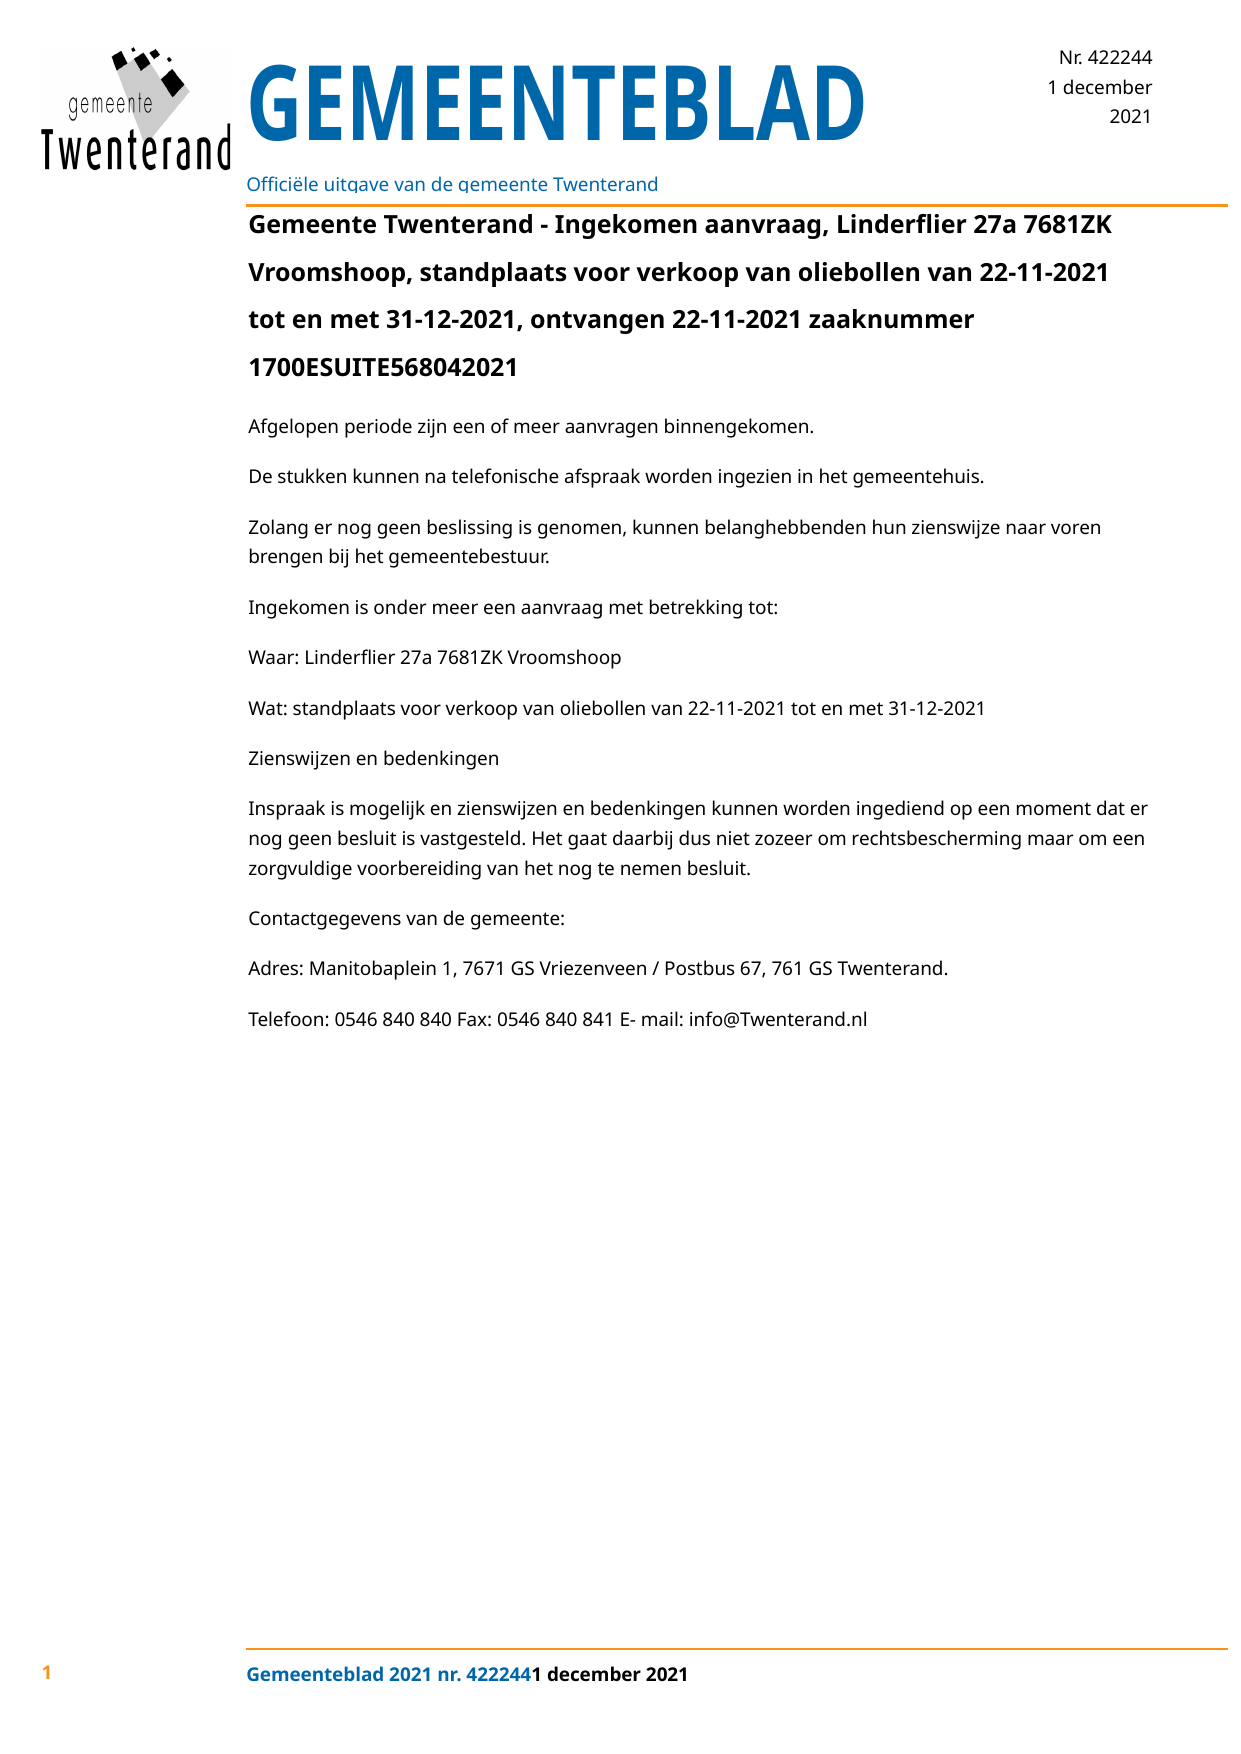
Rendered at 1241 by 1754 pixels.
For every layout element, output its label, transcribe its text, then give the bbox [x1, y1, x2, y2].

text Inspraak is mogelijk en zienswijzen en bedenkingen kunnen worden ingediend op een moment dat er nog geen besluit is vastgesteld. Het gaat daarbij dus niet zozeer om rechtsbescherming maar om een zorgvuldige voorbereiding van het nog te nemen besluit. [248, 796, 1152, 881]
text Zienswijzen en bedenkingen [248, 745, 1152, 771]
text Waar: Linderflier 27a 7681ZK Vroomshoop [248, 644, 1152, 670]
text Gemeente Twenterand - Ingekomen aanvraag, Linderflier 27a 7681ZK Vroomshoop, standplaats voor verkoop van oliebollen van 22-11-2021 tot en met 31-12-2021, ontvangen 22-11-2021 zaaknummer 1700ESUITE568042021 [248, 207, 1152, 384]
text Telefoon: 0546 840 840 Fax: 0546 840 841 E- mail: info@Twenterand.nl [248, 1006, 1152, 1032]
text Wat: standplaats voor verkoop van oliebollen van 22-11-2021 tot en met 31-12-2021 [248, 695, 1152, 721]
text Adres: Manitobaplein 1, 7671 GS Vriezenveen / Postbus 67, 761 GS Twenterand. [248, 956, 1152, 981]
text Ingekomen is onder meer een aanvraag met betrekking tot: [248, 594, 1152, 620]
picture [41, 47, 231, 172]
text De stukken kunnen na telefonische afspraak worden ingezien in het gemeentehuis. [248, 463, 1152, 489]
text Afgelopen periode zijn een of meer aanvragen binnengekomen. [248, 413, 1152, 439]
text Zolang er nog geen beslissing is genomen, kunnen belanghebbenden hun zienswijze naar voren brengen bij het gemeentebestuur. [248, 514, 1152, 569]
text Contactgegevens van de gemeente: [248, 905, 1152, 931]
